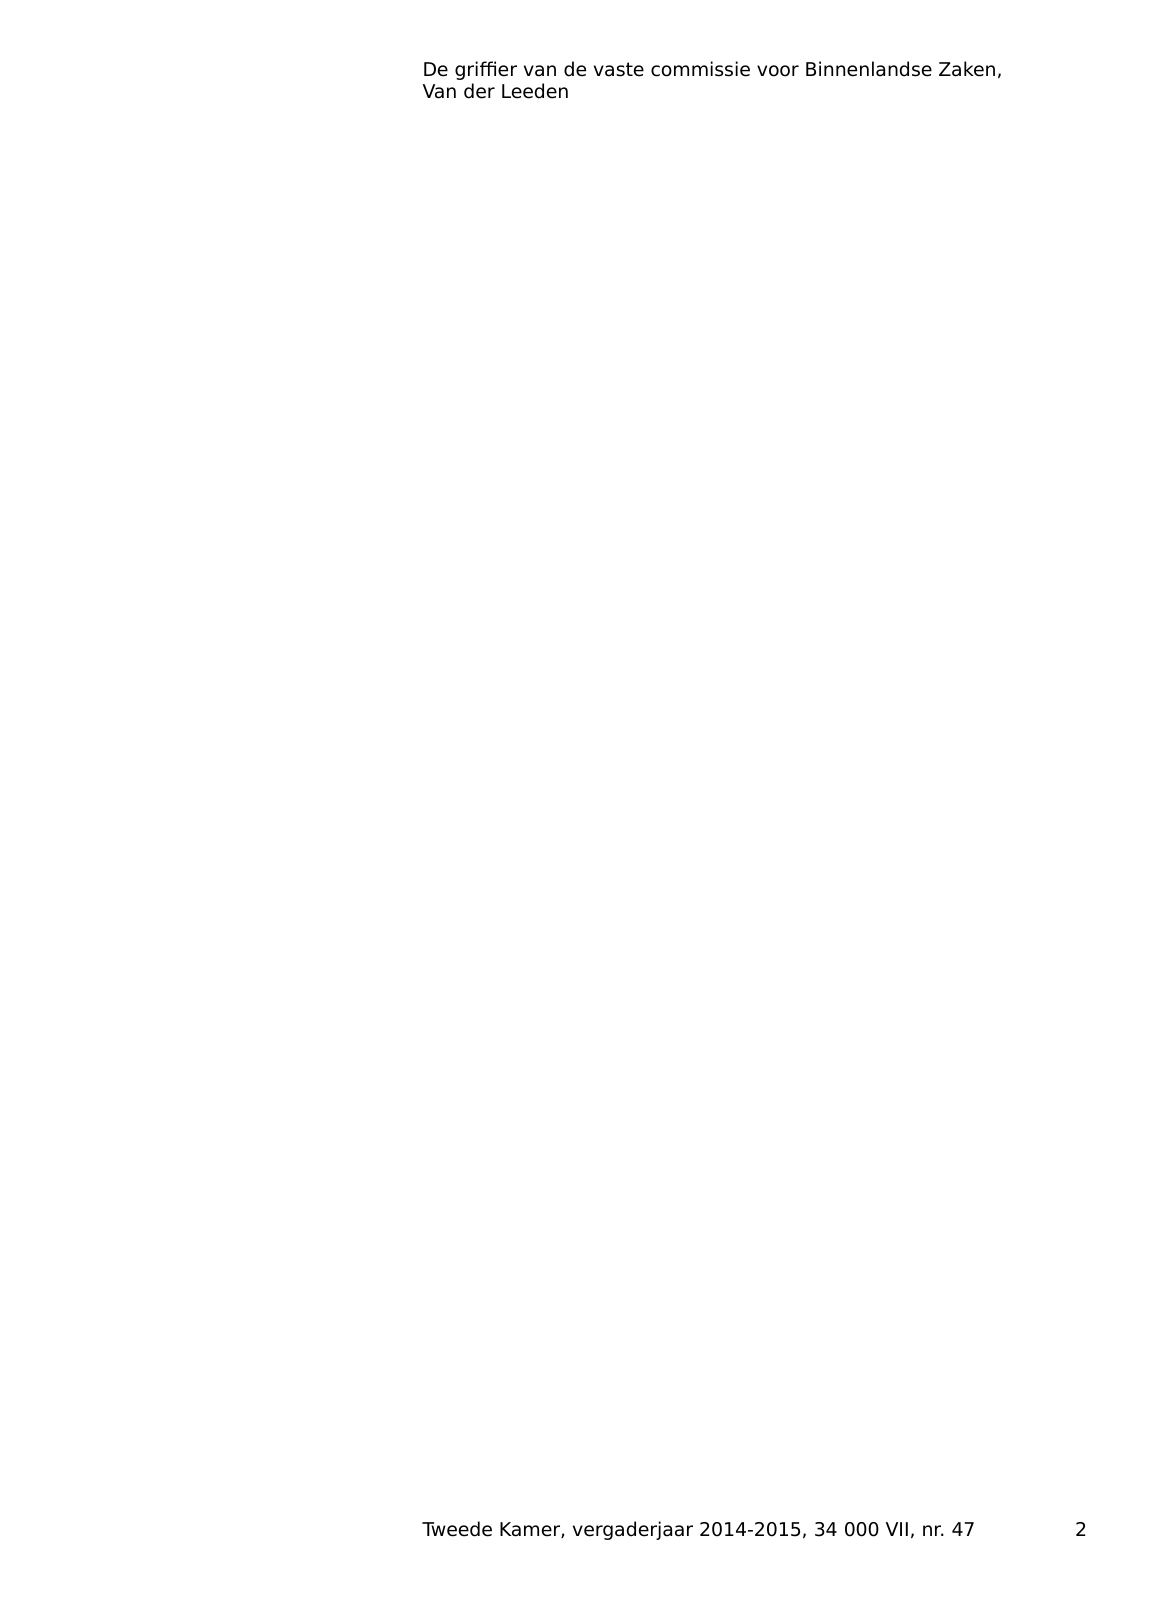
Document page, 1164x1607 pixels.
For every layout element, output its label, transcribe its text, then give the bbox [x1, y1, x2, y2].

text De griffier van de vaste commissie voor Binnenlandse Zaken, Van der Leeden [422, 59, 1087, 103]
